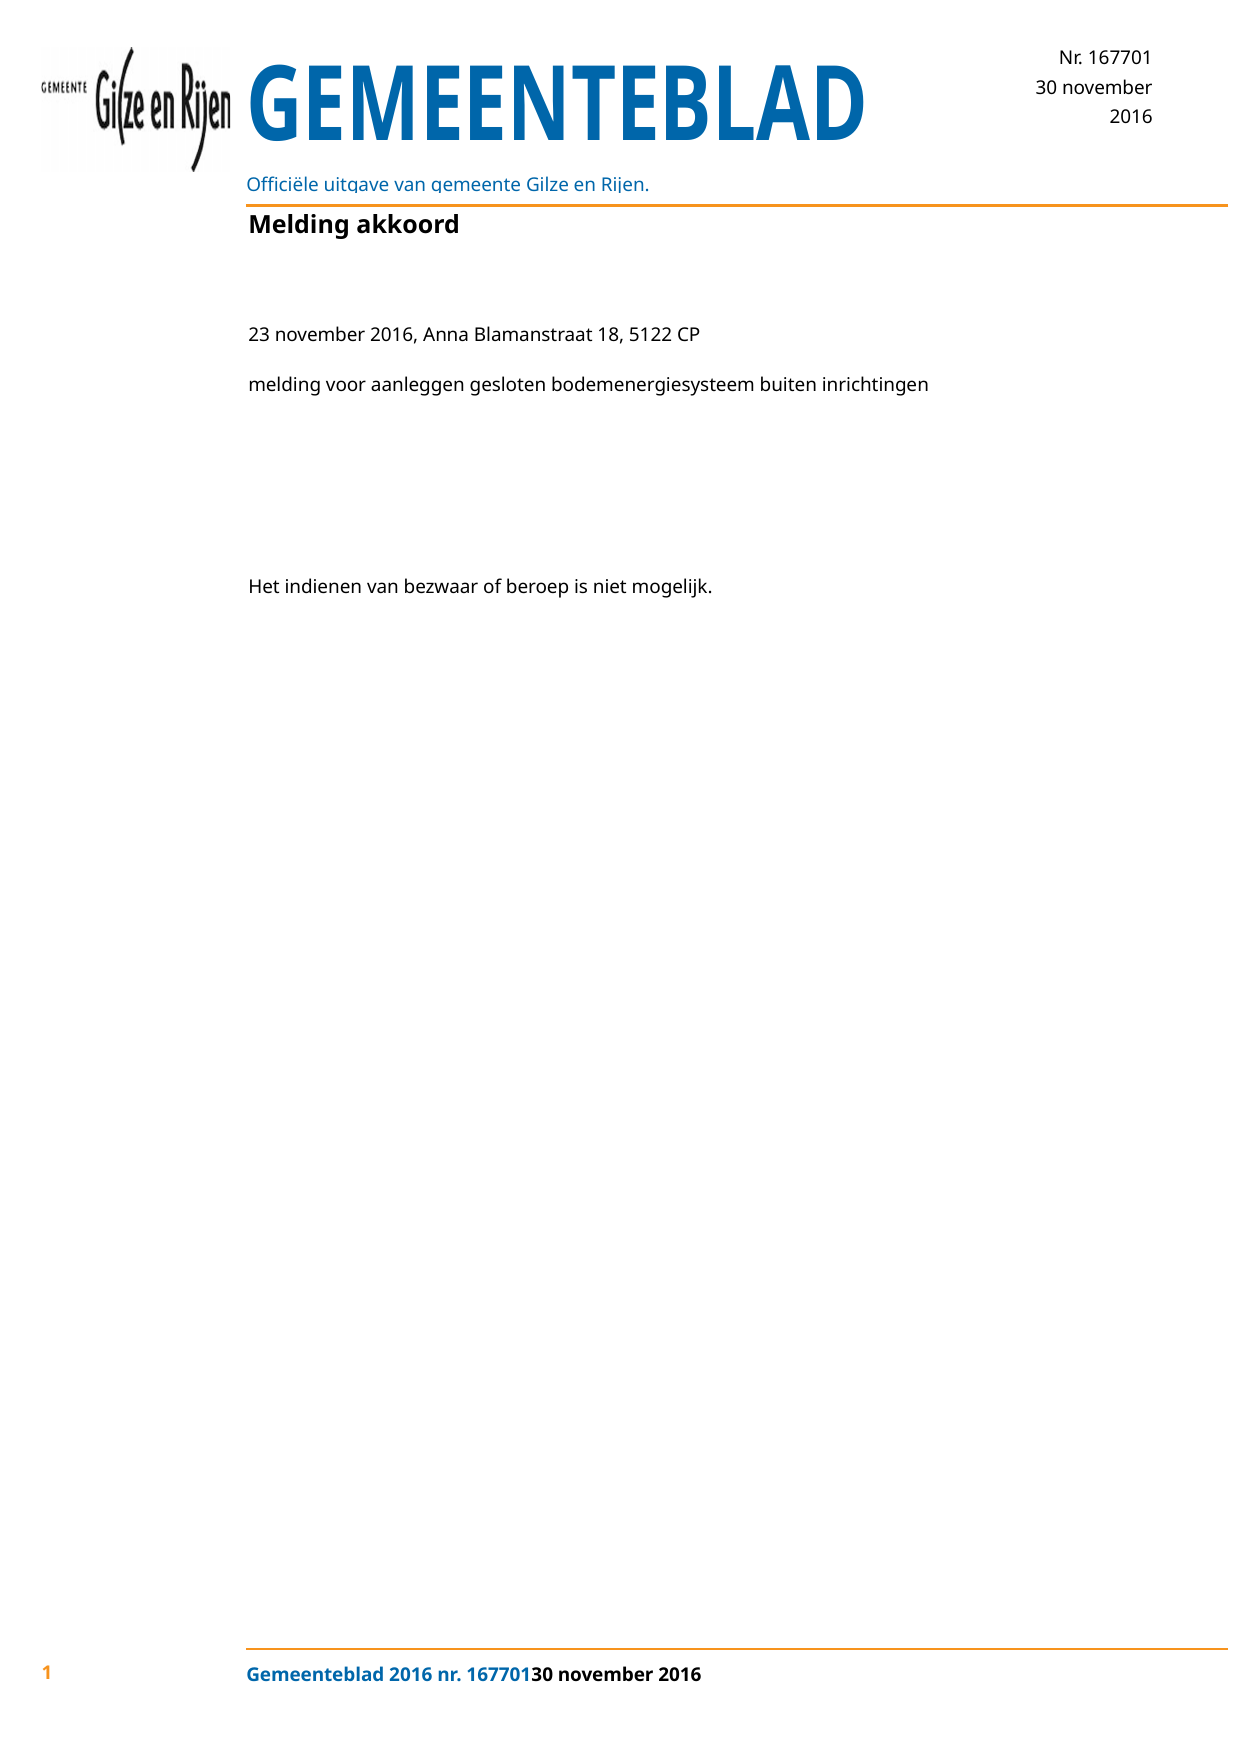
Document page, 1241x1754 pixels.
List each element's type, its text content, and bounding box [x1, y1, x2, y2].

text 23 november 2016, Anna Blamanstraat 18, 5122 CP [248, 321, 1152, 346]
text Melding akkoord [248, 207, 1152, 241]
text melding voor aanleggen gesloten bodemenergiesysteem buiten inrichtingen [248, 371, 1152, 397]
picture [41, 47, 231, 172]
text Het indienen van bezwaar of beroep is niet mogelijk. [248, 573, 1152, 598]
